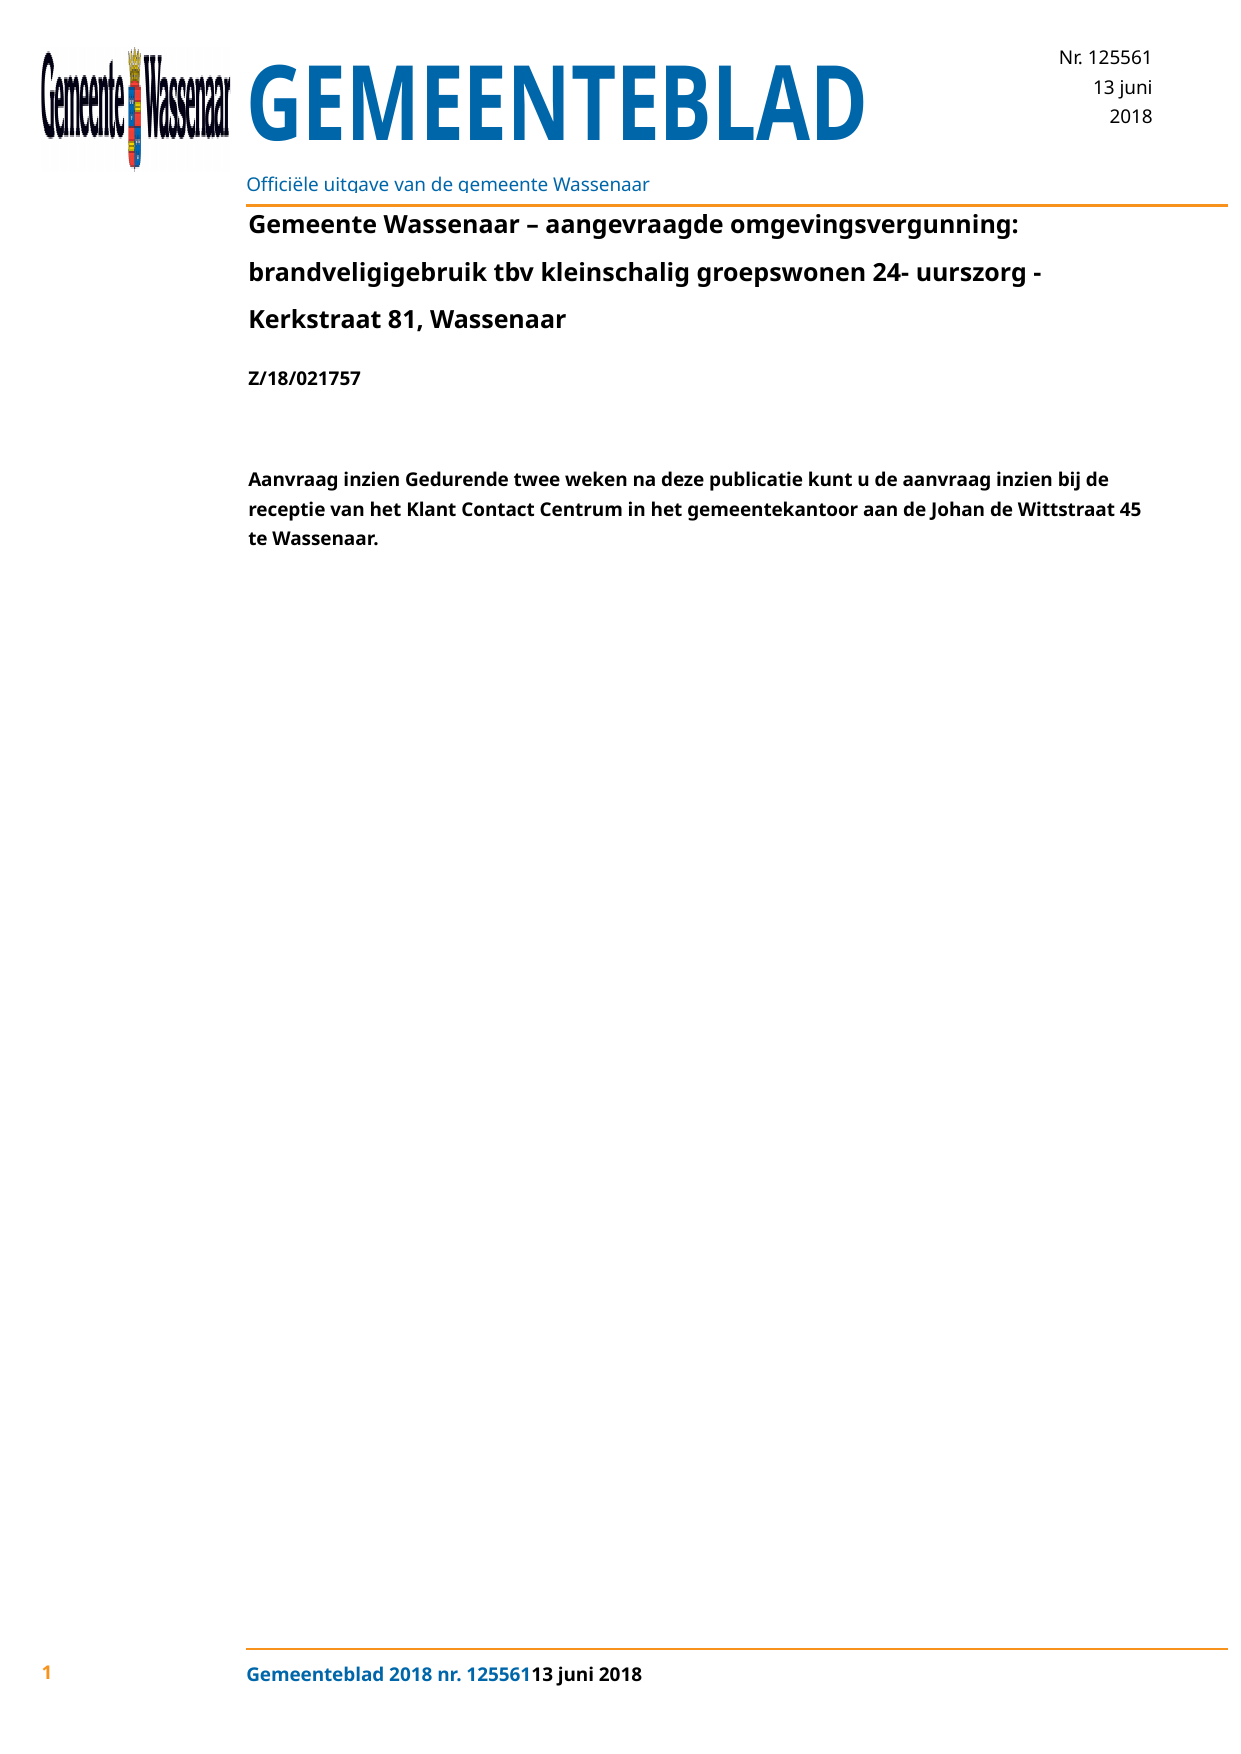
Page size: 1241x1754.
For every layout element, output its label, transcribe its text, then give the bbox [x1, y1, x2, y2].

text Aanvraag inzien Gedurende twee weken na deze publicatie kunt u de aanvraag inzien bij de receptie van het Klant Contact Centrum in het gemeentekantoor aan de Johan de Wittstraat 45 te Wassenaar. [248, 466, 1152, 551]
picture [41, 47, 231, 172]
text Z/18/021757 [248, 366, 1152, 391]
text Gemeente Wassenaar – aangevraagde omgevingsvergunning: brandveligigebruik tbv kleinschalig groepswonen 24- uurszorg - Kerkstraat 81, Wassenaar [248, 207, 1152, 336]
